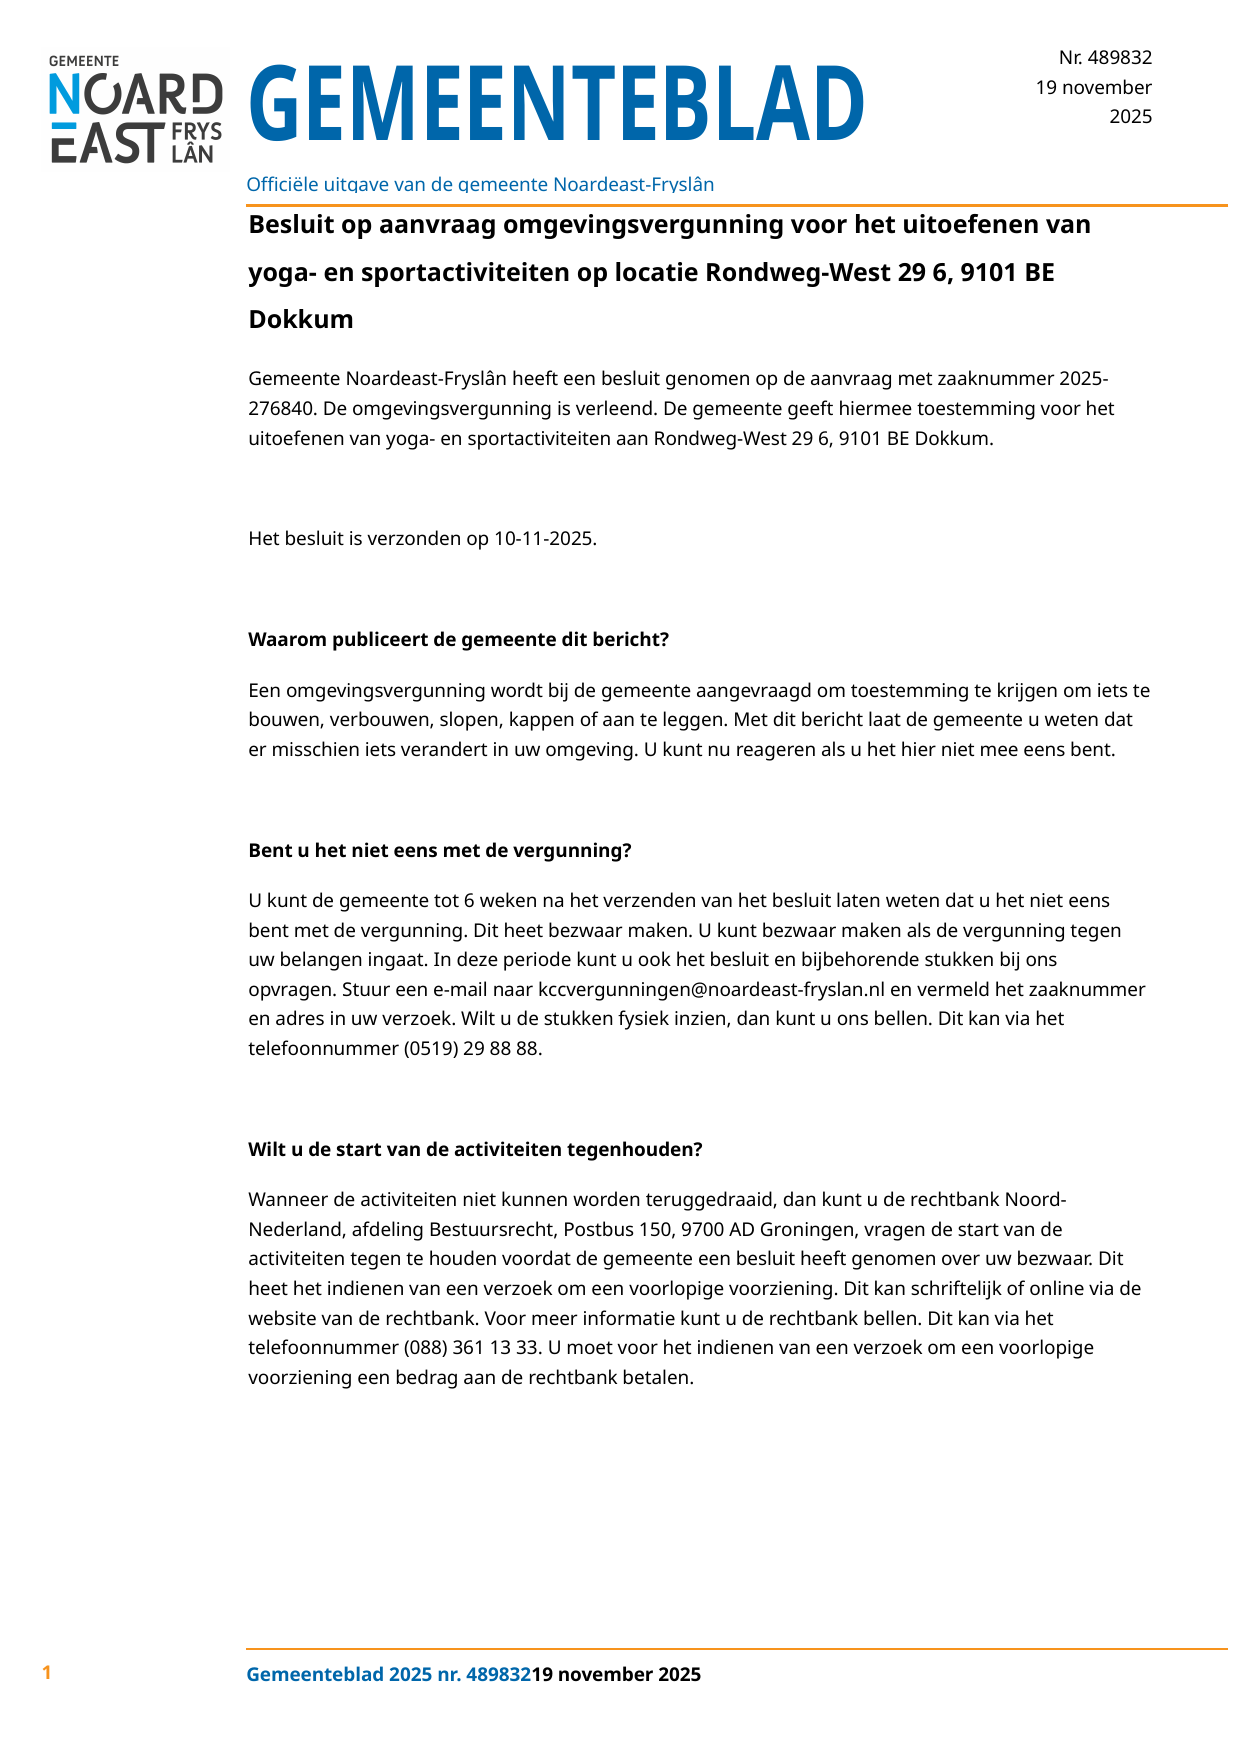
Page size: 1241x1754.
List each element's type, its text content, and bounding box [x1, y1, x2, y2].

text Besluit op aanvraag omgevingsvergunning voor het uitoefenen van yoga- en sportactiviteiten op locatie Rondweg-West 29 6, 9101 BE Dokkum [248, 207, 1152, 336]
text Waarom publiceert de gemeente dit bericht? [248, 626, 1152, 652]
text Bent u het niet eens met de vergunning? [248, 837, 1152, 862]
text Een omgevingsvergunning wordt bij de gemeente aangevraagd om toestemming te krijgen om iets te bouwen, verbouwen, slopen, kappen of aan te leggen. Met dit bericht laat de gemeente u weten dat er misschien iets verandert in uw omgeving. U kunt nu reageren als u het hier niet mee eens bent. [248, 677, 1152, 762]
text Wilt u de start van de activiteiten tegenhouden? [248, 1136, 1152, 1162]
text Wanneer de activiteiten niet kunnen worden teruggedraaid, dan kunt u de rechtbank Noord-Nederland, afdeling Bestuursrecht, Postbus 150, 9700 AD Groningen, vragen de start van de activiteiten tegen te houden voordat de gemeente een besluit heeft genomen over uw bezwaar. Dit heet het indienen van een verzoek om een voorlopige voorziening. Dit kan schriftelijk of online via de website van de rechtbank. Voor meer informatie kunt u de rechtbank bellen. Dit kan via het telefoonnummer (088) 361 13 33. U moet voor het indienen van een verzoek om een voorlopige voorziening een bedrag aan de rechtbank betalen. [248, 1186, 1152, 1389]
text Het besluit is verzonden op 10-11-2025. [248, 526, 1152, 551]
picture [41, 47, 231, 172]
text U kunt de gemeente tot 6 weken na het verzenden van het besluit laten weten dat u het niet eens bent met de vergunning. Dit heet bezwaar maken. U kunt bezwaar maken als de vergunning tegen uw belangen ingaat. In deze periode kunt u ook het besluit en bijbehorende stukken bij ons opvragen. Stuur een e-mail naar kccvergunningen@noardeast-fryslan.nl en vermeld het zaaknummer en adres in uw verzoek. Wilt u de stukken fysiek inzien, dan kunt u ons bellen. Dit kan via het telefoonnummer (0519) 29 88 88. [248, 887, 1152, 1061]
text Gemeente Noardeast-Fryslân heeft een besluit genomen op de aanvraag met zaaknummer 2025-276840. De omgevingsvergunning is verleend. De gemeente geeft hiermee toestemming voor het uitoefenen van yoga- en sportactiviteiten aan Rondweg-West 29 6, 9101 BE Dokkum. [248, 366, 1152, 450]
